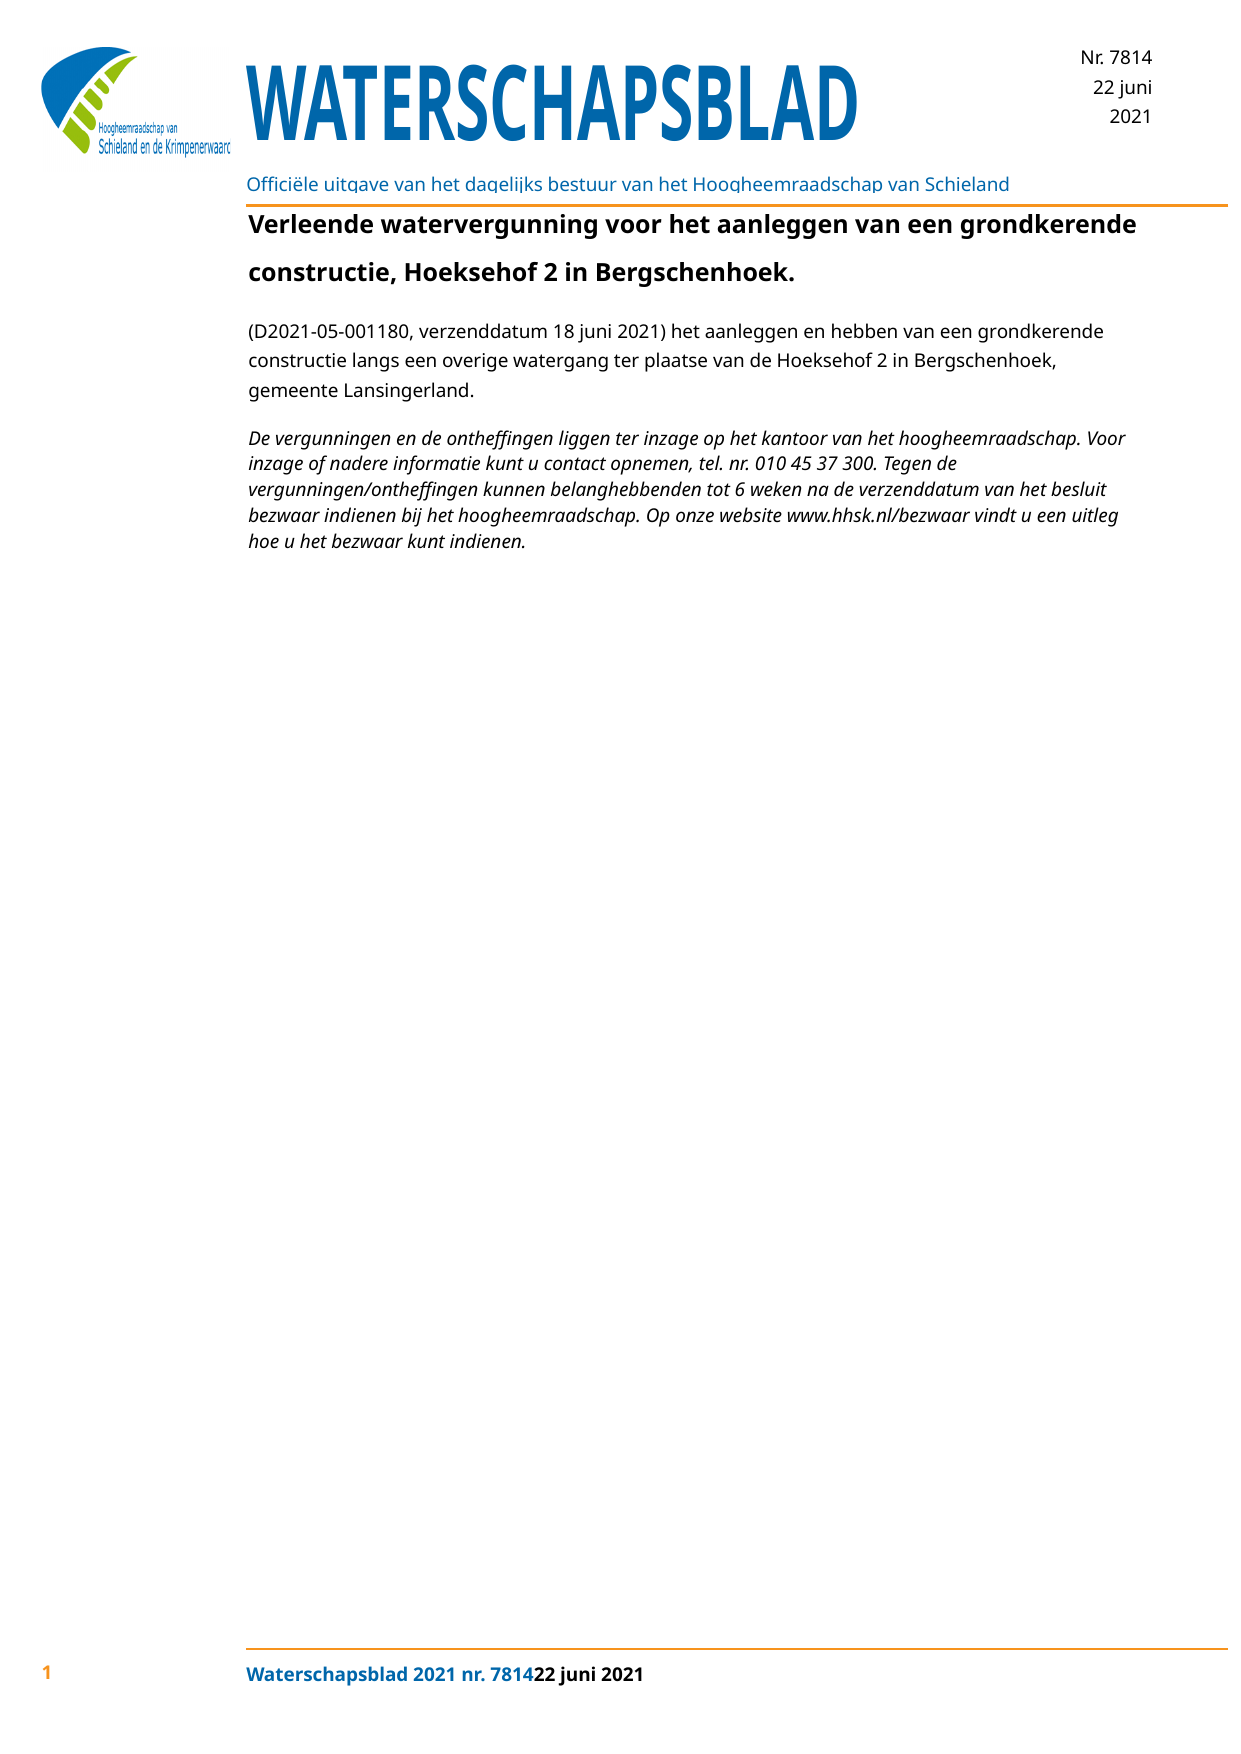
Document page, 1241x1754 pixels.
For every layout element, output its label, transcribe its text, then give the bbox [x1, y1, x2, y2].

text Verleende watervergunning voor het aanleggen van een grondkerende constructie, Hoeksehof 2 in Bergschenhoek. [248, 207, 1152, 288]
text De vergunningen en de ontheffingen liggen ter inzage op het kantoor van het hoogheemraadschap. Voor inzage of nadere informatie kunt u contact opnemen, tel. nr. 010 45 37 300. Tegen de vergunningen/ontheffingen kunnen belanghebbenden tot 6 weken na de verzenddatum van het besluit bezwaar indienen bij het hoogheemraadschap. Op onze website www.hhsk.nl/bezwaar vindt u een uitleg hoe u het bezwaar kunt indienen. [248, 425, 1152, 553]
picture [41, 47, 231, 172]
text (D2021-05-001180, verzenddatum 18 juni 2021) het aanleggen en hebben van een grondkerende constructie langs een overige watergang ter plaatse van de Hoeksehof 2 in Bergschenhoek, gemeente Lansingerland. [248, 318, 1152, 403]
